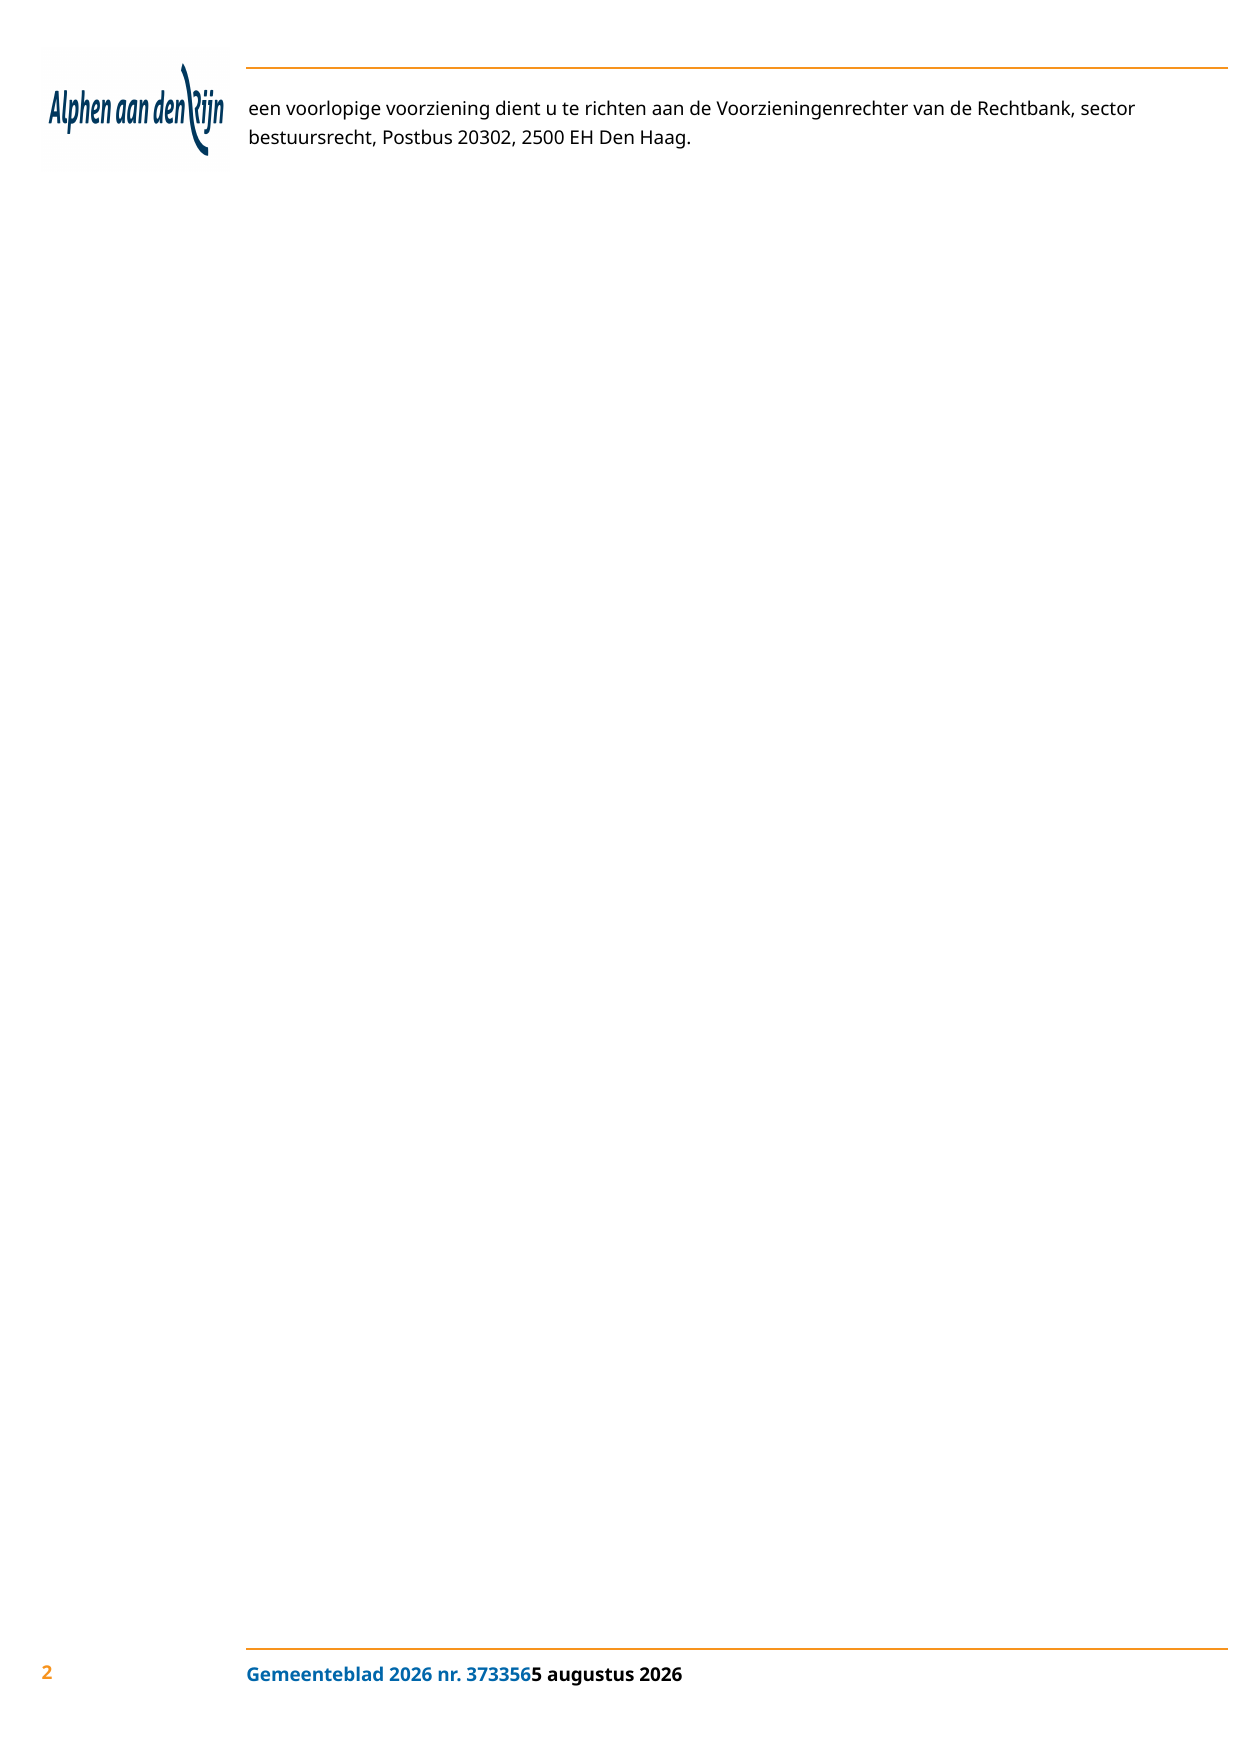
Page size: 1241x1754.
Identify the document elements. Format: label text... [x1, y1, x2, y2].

picture [41, 47, 231, 172]
text een voorlopige voorziening dient u te richten aan de Voorzieningenrechter van de Rechtbank, sector bestuursrecht, Postbus 20302, 2500 EH Den Haag. [248, 95, 1152, 150]
